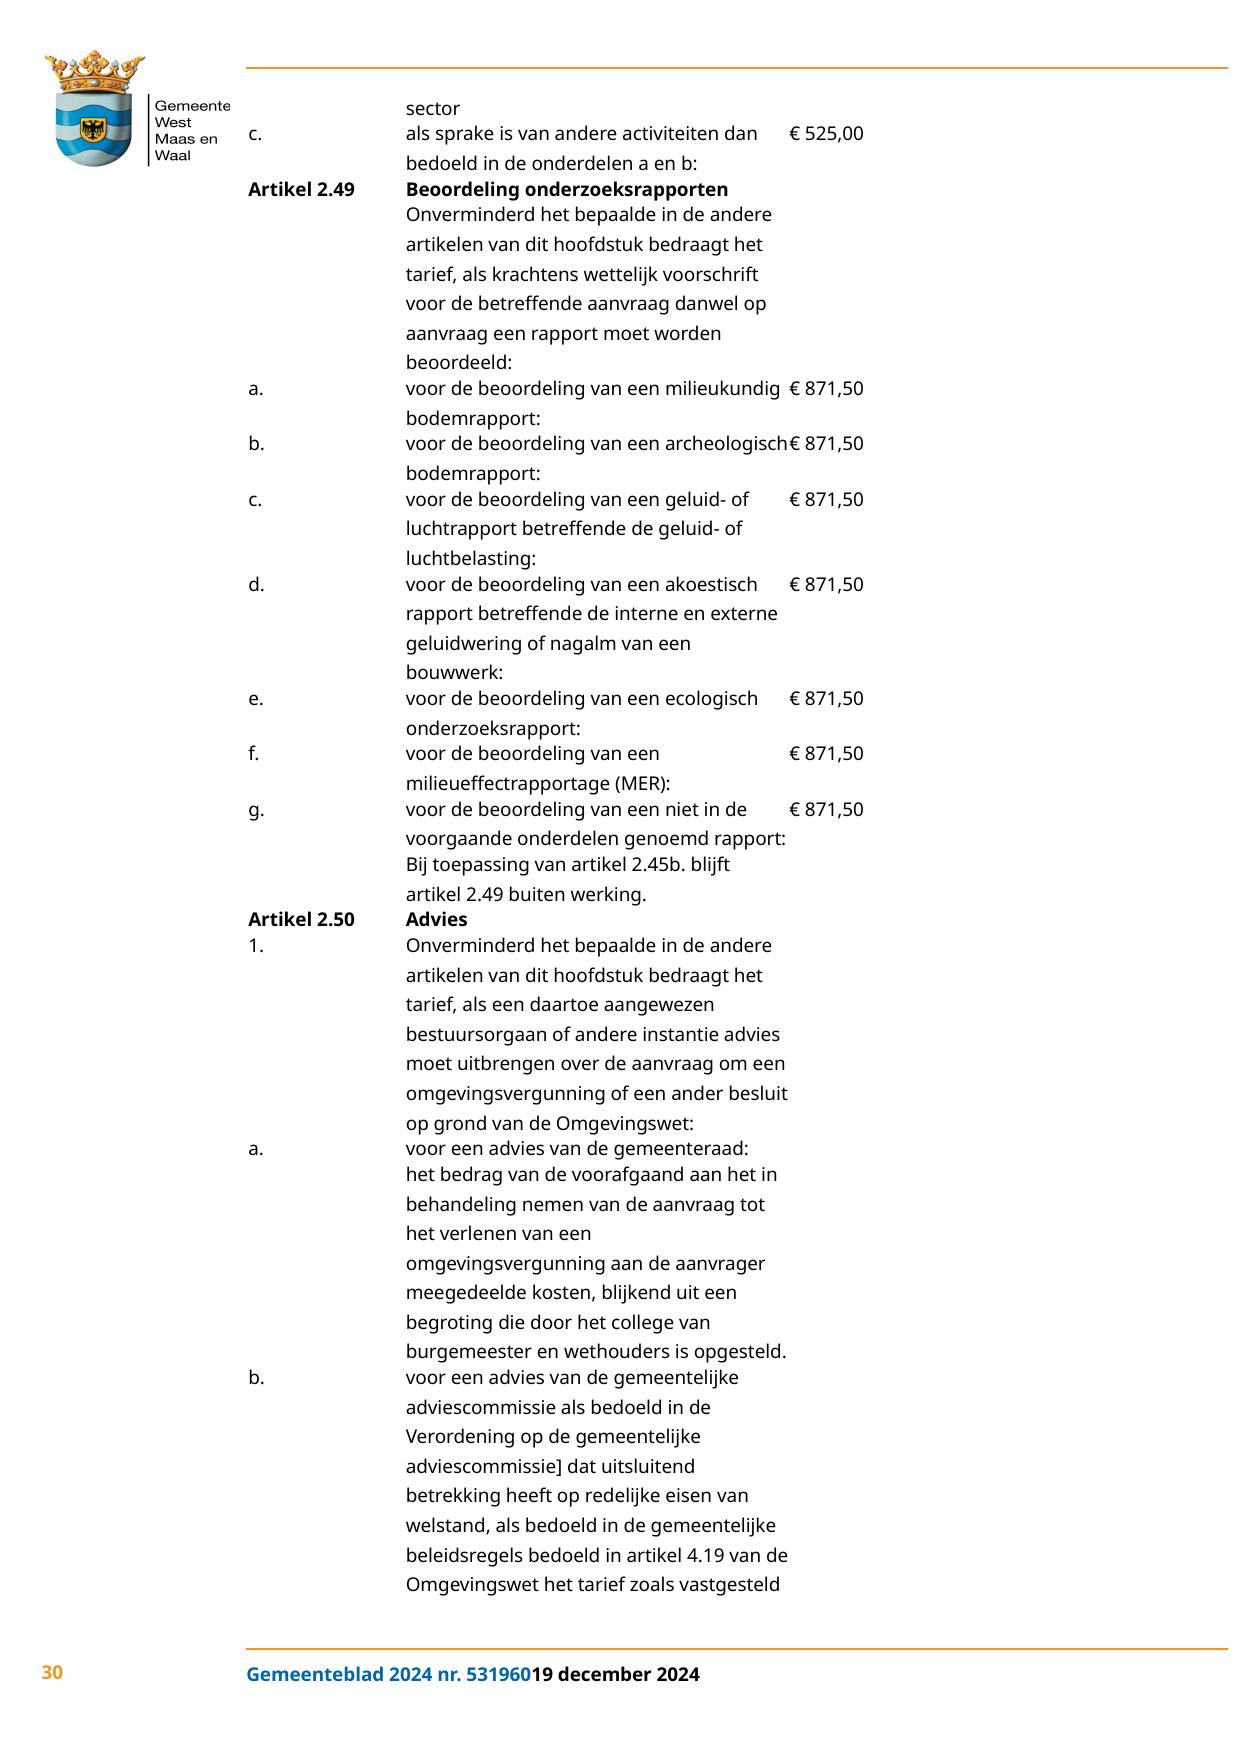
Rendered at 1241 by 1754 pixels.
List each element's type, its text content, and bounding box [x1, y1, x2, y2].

table_cell g. [248, 796, 406, 851]
table_cell sector [406, 95, 789, 121]
table_cell b. [248, 1364, 406, 1597]
table_cell het bedrag van de voorafgaand aan het in behandeling nemen van de aanvraag tot het verlenen van een omgevingsvergunning aan de aanvrager meegedeelde kosten, blijkend uit een begroting die door het college van burgemeester en wethouders is opgesteld. [406, 1161, 789, 1364]
table_cell voor de beoordeling van een geluid- of luchtrapport betreffende de geluid- of luchtbelasting: [406, 486, 789, 571]
table_cell Onverminderd het bepaalde in de andere artikelen van dit hoofdstuk bedraagt het tarief, als krachtens wettelijk voorschrift voor de betreffende aanvraag danwel op aanvraag een rapport moet worden beoordeeld: [406, 202, 789, 375]
table_cell € 871,50 [789, 486, 1031, 571]
table_cell Advies [406, 906, 789, 932]
table_cell [248, 851, 406, 906]
table_cell Onverminderd het bepaalde in de andere artikelen van dit hoofdstuk bedraagt het tarief, als een daartoe aangewezen bestuursorgaan of andere instantie advies moet uitbrengen over de aanvraag om een omgevingsvergunning of een ander besluit op grond van de Omgevingswet: [406, 932, 789, 1135]
table_cell c. [248, 121, 406, 176]
table_cell Artikel 2.49 [248, 176, 406, 202]
table_cell € 871,50 [789, 796, 1031, 851]
table_cell [789, 851, 1031, 906]
table_cell voor de beoordeling van een milieueffectrapportage (MER): [406, 741, 789, 796]
table_cell Bij toepassing van artikel 2.45b. blijft artikel 2.49 buiten werking. [406, 851, 789, 906]
table_cell € 871,50 [789, 685, 1031, 741]
table_cell als sprake is van andere activiteiten dan bedoeld in de onderdelen a en b: [406, 121, 789, 176]
table_cell voor een advies van de gemeentelijke adviescommissie als bedoeld in de Verordening op de gemeentelijke adviescommissie] dat uitsluitend betrekking heeft op redelijke eisen van welstand, als bedoeld in de gemeentelijke beleidsregels bedoeld in artikel 4.19 van de Omgevingswet het tarief zoals vastgesteld [406, 1364, 789, 1597]
table_cell a. [248, 375, 406, 431]
table_cell voor de beoordeling van een niet in de voorgaande onderdelen genoemd rapport: [406, 796, 789, 851]
table_cell € 871,50 [789, 741, 1031, 796]
table_cell € 871,50 [789, 571, 1031, 685]
table_cell Beoordeling onderzoeksrapporten [406, 176, 789, 202]
table_cell [789, 176, 1031, 202]
table_cell [789, 95, 1031, 121]
table_cell e. [248, 685, 406, 741]
table_cell c. [248, 486, 406, 571]
table_cell [789, 932, 1031, 1135]
table_cell [789, 202, 1031, 375]
table_cell [248, 1161, 406, 1364]
table_cell € 871,50 [789, 375, 1031, 431]
table_cell voor de beoordeling van een akoestisch rapport betreffende de interne en externe geluidwering of nagalm van een bouwwerk: [406, 571, 789, 685]
table_cell a. [248, 1135, 406, 1161]
table_cell b. [248, 431, 406, 486]
table_cell € 525,00 [789, 121, 1031, 176]
table_cell voor de beoordeling van een archeologisch bodemrapport: [406, 431, 789, 486]
table_cell [789, 1161, 1031, 1364]
table_cell [789, 1364, 1031, 1597]
table_cell f. [248, 741, 406, 796]
table_cell [789, 906, 1031, 932]
table_cell 1. [248, 932, 406, 1135]
table_cell Artikel 2.50 [248, 906, 406, 932]
table_cell [248, 202, 406, 375]
table_cell voor een advies van de gemeenteraad: [406, 1135, 789, 1161]
table_cell [789, 1135, 1031, 1161]
picture [41, 47, 231, 172]
table_cell voor de beoordeling van een milieukundig bodemrapport: [406, 375, 789, 431]
table_cell € 871,50 [789, 431, 1031, 486]
table_cell [248, 95, 406, 121]
table_cell d. [248, 571, 406, 685]
table_cell voor de beoordeling van een ecologisch onderzoeksrapport: [406, 685, 789, 741]
